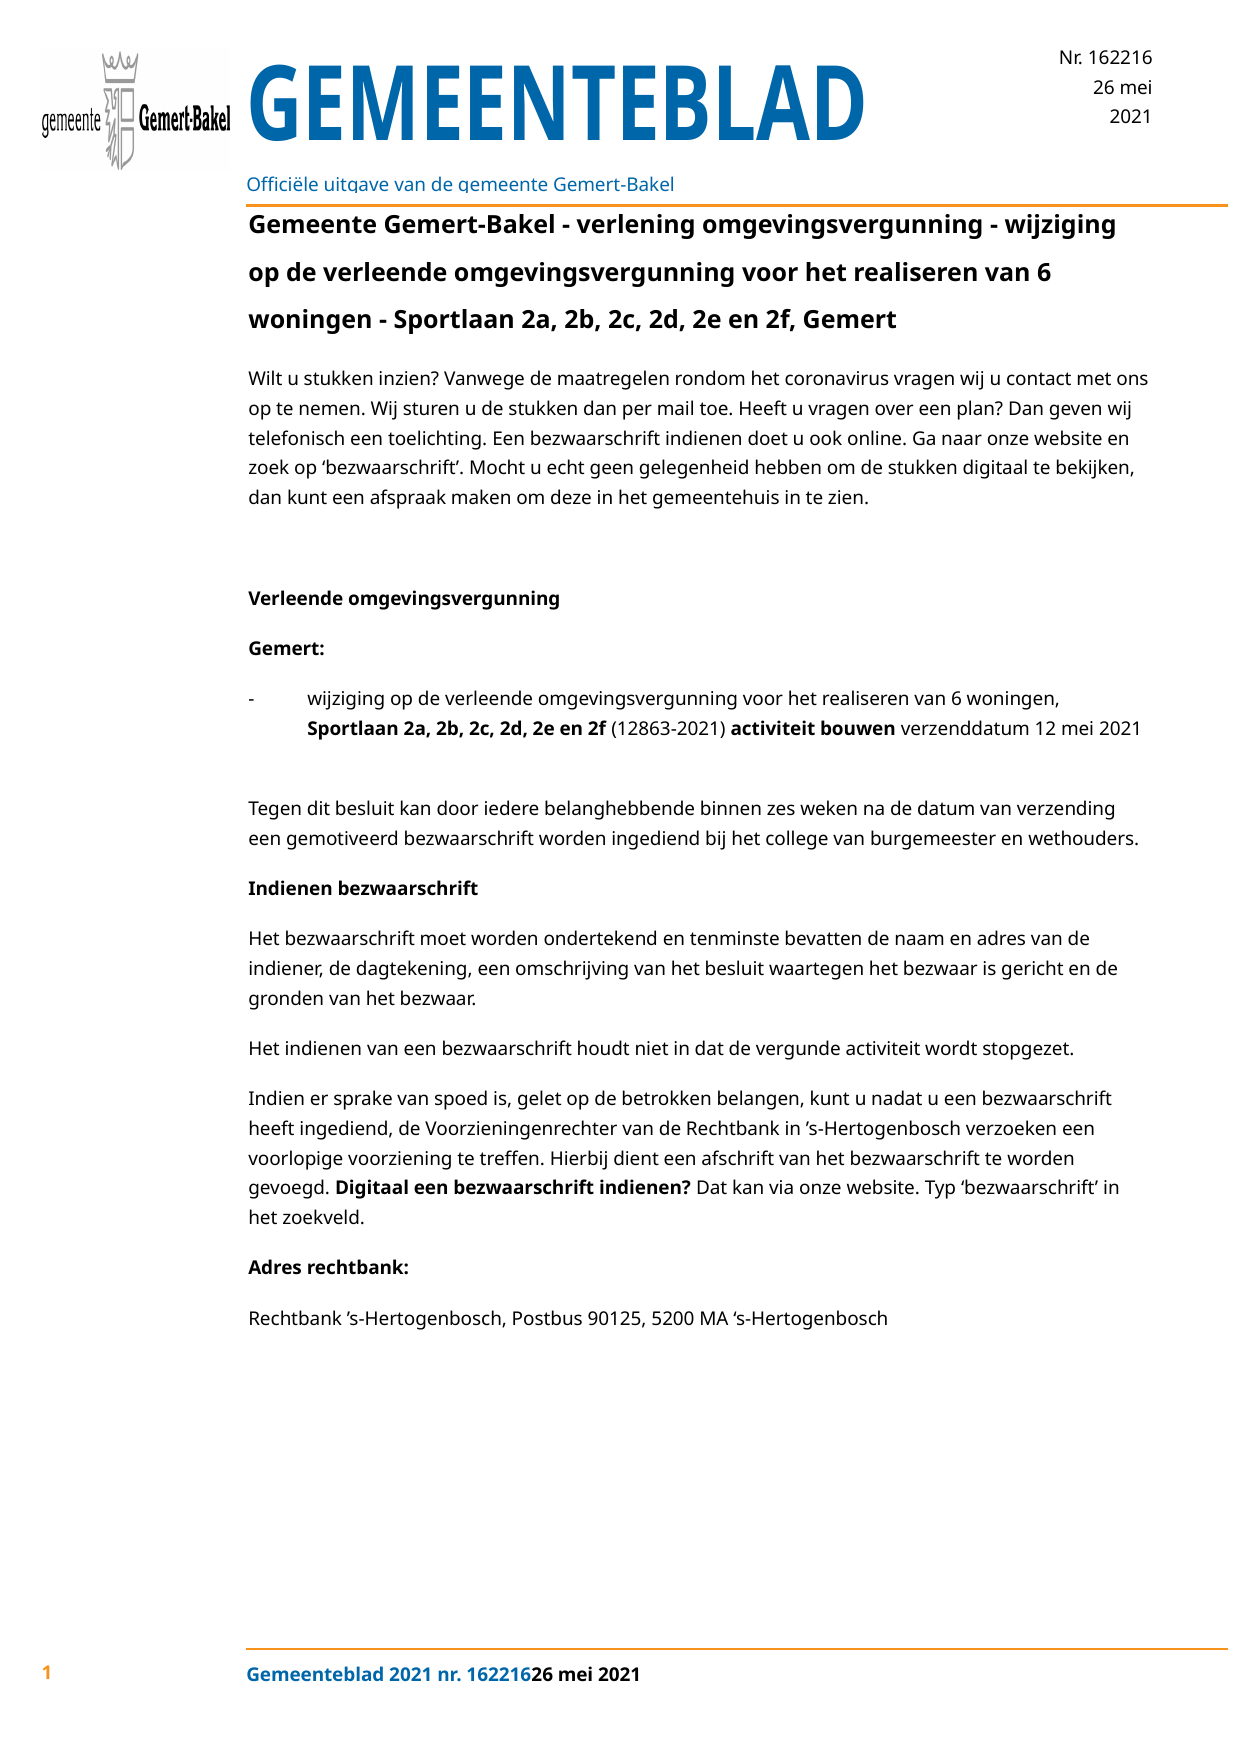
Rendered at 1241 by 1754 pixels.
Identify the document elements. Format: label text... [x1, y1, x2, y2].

picture [41, 47, 231, 172]
text Tegen dit besluit kan door iedere belanghebbende binnen zes weken na de datum van verzending een gemotiveerd bezwaarschrift worden ingediend bij het college van burgemeester en wethouders. [248, 795, 1152, 850]
text Verleende omgevingsvergunning [248, 585, 1152, 610]
text Rechtbank ’s-Hertogenbosch, Postbus 90125, 5200 MA ‘s-Hertogenbosch [248, 1305, 1152, 1330]
text Gemeente Gemert-Bakel - verlening omgevingsvergunning - wijziging op de verleende omgevingsvergunning voor het realiseren van 6 woningen - Sportlaan 2a, 2b, 2c, 2d, 2e en 2f, Gemert [248, 207, 1152, 336]
text Het indienen van een bezwaarschrift houdt niet in dat de vergunde activiteit wordt stopgezet. [248, 1035, 1152, 1061]
text Wilt u stukken inzien? Vanwege de maatregelen rondom het coronavirus vragen wij u contact met ons op te nemen. Wij sturen u de stukken dan per mail toe. Heeft u vragen over een plan? Dan geven wij telefonisch een toelichting. Een bezwaarschrift indienen doet u ook online. Ga naar onze website en zoek op ‘bezwaarschrift’. Mocht u echt geen gelegenheid hebben om de stukken digitaal te bekijken, dan kunt een afspraak maken om deze in het gemeentehuis in te zien. [248, 366, 1152, 509]
list wijziging op de verleende omgevingsvergunning voor het realiseren van 6 woningen, Sportlaan 2a, 2b, 2c, 2d, 2e en 2f (12863-2021) activiteit bouwen verzenddatum 12 mei 2021 [248, 686, 1152, 741]
text Indien er sprake van spoed is, gelet op de betrokken belangen, kunt u nadat u een bezwaarschrift heeft ingediend, de Voorzieningenrechter van de Rechtbank in ’s-Hertogenbosch verzoeken een voorlopige voorziening te treffen. Hierbij dient een afschrift van het bezwaarschrift te worden gevoegd. Digitaal een bezwaarschrift indienen? Dat kan via onze website. Typ ‘bezwaarschrift’ in het zoekveld. [248, 1086, 1152, 1229]
text Adres rechtbank: [248, 1254, 1152, 1280]
text Indienen bezwaarschrift [248, 875, 1152, 901]
text Het bezwaarschrift moet worden ondertekend en tenminste bevatten de naam en adres van de indiener, de dagtekening, een omschrijving van het besluit waartegen het bezwaar is gericht en de gronden van het bezwaar. [248, 926, 1152, 1010]
text Gemert: [248, 635, 1152, 661]
